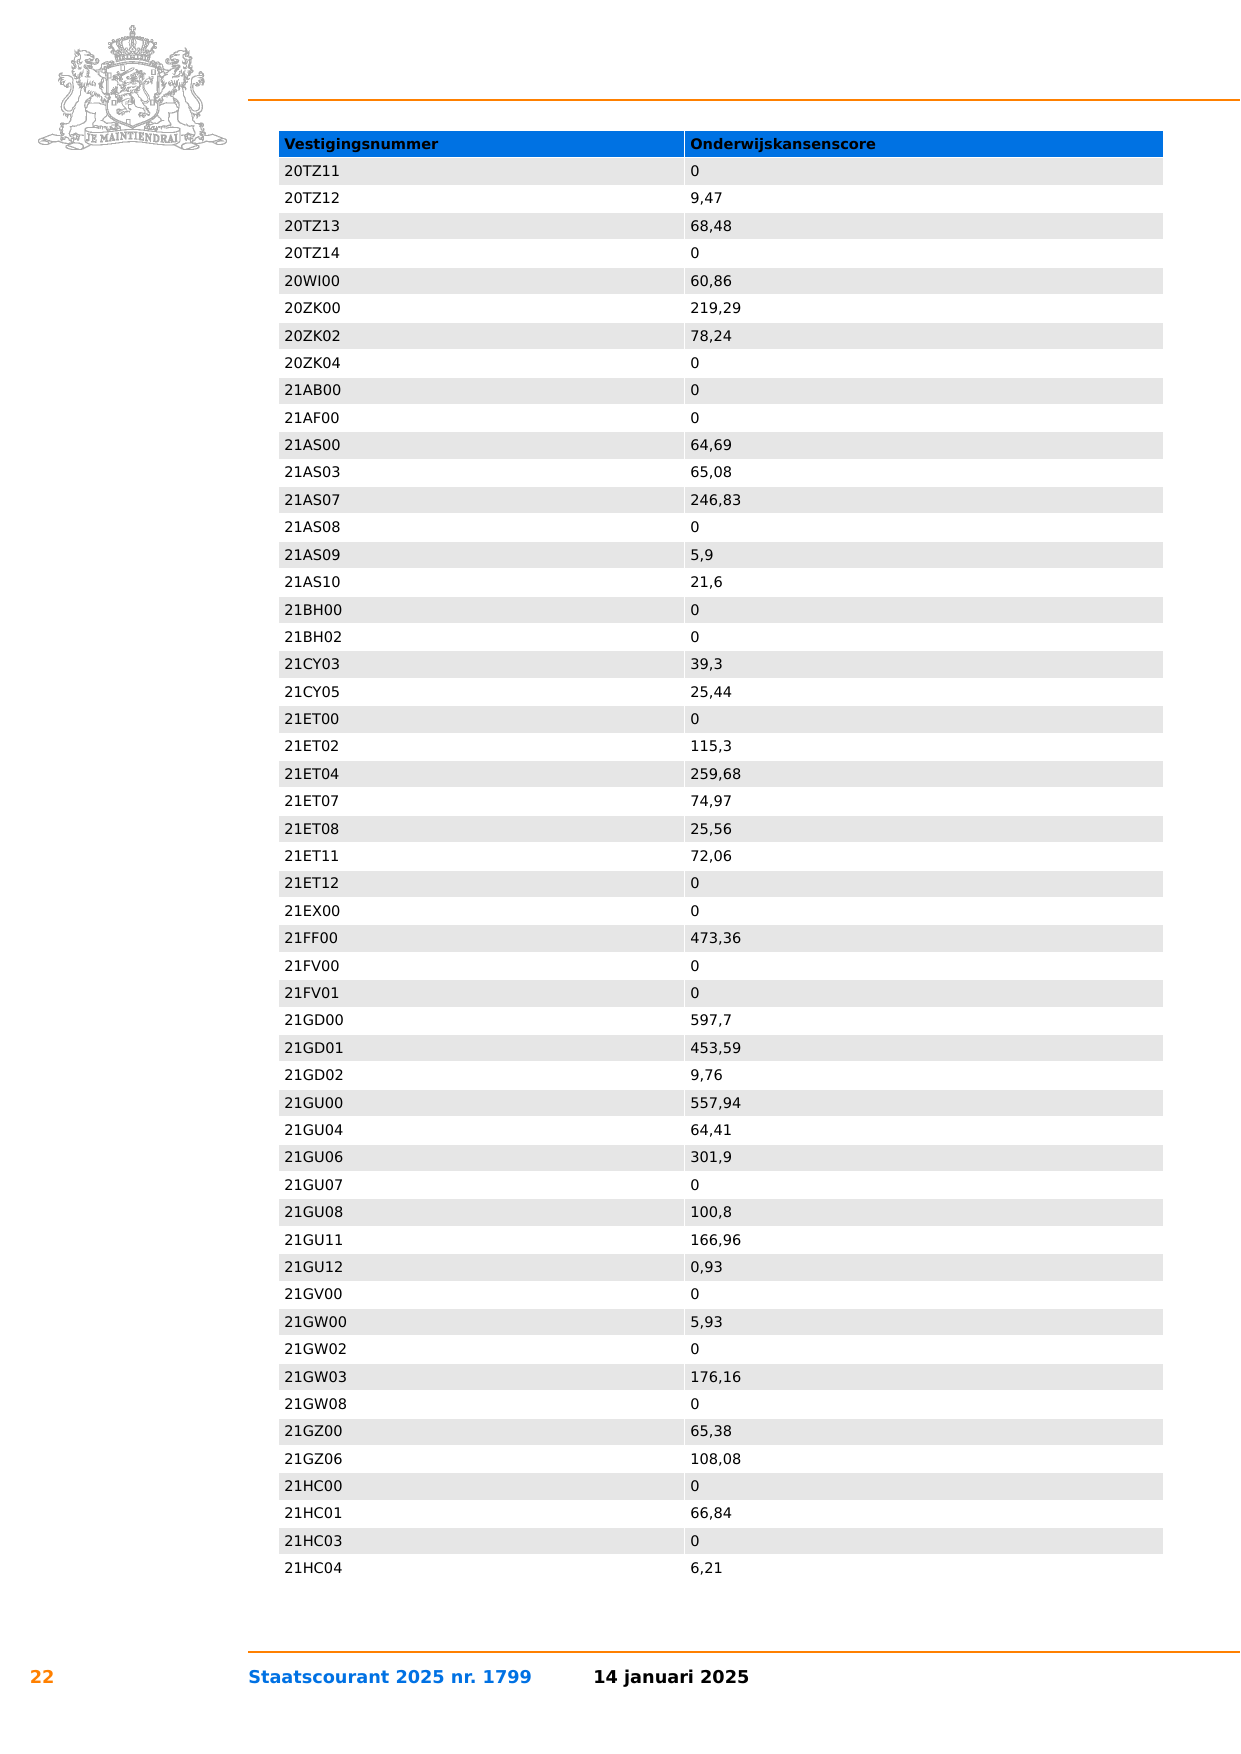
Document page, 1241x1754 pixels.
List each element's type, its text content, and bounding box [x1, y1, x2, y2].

table_cell 25,56 [685, 816, 1163, 842]
table_cell 108,08 [685, 1446, 1163, 1472]
table_cell 21AS03 [279, 460, 684, 486]
table_cell 21BH00 [279, 597, 684, 623]
table_cell 21GU00 [279, 1090, 684, 1116]
table_cell 21FF00 [279, 925, 684, 952]
table_cell 39,3 [685, 651, 1163, 678]
table_cell 21HC04 [279, 1556, 684, 1582]
table_cell 176,16 [685, 1364, 1163, 1390]
picture [38, 25, 227, 150]
table_cell 9,47 [685, 186, 1163, 212]
table_cell 21HC00 [279, 1473, 684, 1500]
table_cell 259,68 [685, 761, 1163, 787]
table_cell 21,6 [685, 569, 1163, 596]
table_cell 0 [685, 624, 1163, 650]
table_cell 21ET00 [279, 706, 684, 733]
table_cell 78,24 [685, 323, 1163, 349]
table_cell 21GV00 [279, 1282, 684, 1308]
table_cell 115,3 [685, 734, 1163, 760]
table_cell 21GU08 [279, 1199, 684, 1226]
table_cell 74,97 [685, 789, 1163, 815]
table_cell 20WI00 [279, 268, 684, 294]
table_cell 453,59 [685, 1035, 1163, 1061]
table_cell 21GZ06 [279, 1446, 684, 1472]
table_header Onderwijskansenscore [685, 131, 1163, 157]
table_cell 219,29 [685, 295, 1163, 322]
table_cell 21BH02 [279, 624, 684, 650]
table_cell 21GW00 [279, 1309, 684, 1335]
table_cell 21ET11 [279, 843, 684, 869]
table_cell 20ZK04 [279, 350, 684, 376]
table_cell 246,83 [685, 487, 1163, 513]
table_cell 21AS10 [279, 569, 684, 596]
table_cell 21FV01 [279, 980, 684, 1007]
table_cell 21GU11 [279, 1227, 684, 1253]
table_cell 21HC01 [279, 1501, 684, 1527]
table_cell 20TZ12 [279, 186, 684, 212]
table_cell 597,7 [685, 1008, 1163, 1034]
table_cell 21FV00 [279, 953, 684, 979]
table_cell 473,36 [685, 925, 1163, 952]
table_cell 21GD02 [279, 1063, 684, 1089]
table_cell 0 [685, 350, 1163, 376]
table_cell 21GW08 [279, 1391, 684, 1417]
table_cell 21ET12 [279, 871, 684, 897]
table_cell 0 [685, 953, 1163, 979]
table_cell 21HC03 [279, 1528, 684, 1554]
table_cell 0 [685, 405, 1163, 431]
table_cell 0 [685, 1391, 1163, 1417]
table_header Vestigingsnummer [279, 131, 684, 157]
table_cell 66,84 [685, 1501, 1163, 1527]
table_cell 65,38 [685, 1419, 1163, 1445]
table_cell 21ET02 [279, 734, 684, 760]
table_cell 166,96 [685, 1227, 1163, 1253]
table_cell 0 [685, 980, 1163, 1007]
table_cell 0 [685, 378, 1163, 404]
table_cell 72,06 [685, 843, 1163, 869]
table_cell 20ZK02 [279, 323, 684, 349]
table_cell 21CY03 [279, 651, 684, 678]
table_cell 21GU12 [279, 1254, 684, 1281]
table_cell 25,44 [685, 679, 1163, 705]
table_cell 6,21 [685, 1556, 1163, 1582]
table_cell 0 [685, 515, 1163, 541]
table_cell 21GD01 [279, 1035, 684, 1061]
table_cell 64,41 [685, 1117, 1163, 1143]
table_cell 5,93 [685, 1309, 1163, 1335]
table_cell 68,48 [685, 213, 1163, 239]
table_cell 0 [685, 158, 1163, 185]
table_cell 20ZK00 [279, 295, 684, 322]
table_cell 9,76 [685, 1063, 1163, 1089]
table_cell 0 [685, 898, 1163, 924]
table_cell 0 [685, 241, 1163, 267]
table_cell 0 [685, 706, 1163, 733]
table_cell 0 [685, 1528, 1163, 1554]
table_cell 21AB00 [279, 378, 684, 404]
table_cell 21AS07 [279, 487, 684, 513]
table_cell 21AF00 [279, 405, 684, 431]
table_cell 20TZ11 [279, 158, 684, 185]
table_cell 21CY05 [279, 679, 684, 705]
table_cell 5,9 [685, 542, 1163, 568]
table_cell 21GU06 [279, 1145, 684, 1171]
table_cell 21GZ00 [279, 1419, 684, 1445]
table_cell 21ET08 [279, 816, 684, 842]
table_cell 0 [685, 1172, 1163, 1198]
table_cell 21ET04 [279, 761, 684, 787]
table_cell 0 [685, 871, 1163, 897]
table_cell 0,93 [685, 1254, 1163, 1281]
table_cell 21GD00 [279, 1008, 684, 1034]
table_cell 20TZ13 [279, 213, 684, 239]
table_cell 21AS00 [279, 432, 684, 459]
table_cell 301,9 [685, 1145, 1163, 1171]
table_cell 21AS09 [279, 542, 684, 568]
table_cell 0 [685, 1336, 1163, 1363]
table_cell 21AS08 [279, 515, 684, 541]
table_cell 21ET07 [279, 789, 684, 815]
table_cell 21GW03 [279, 1364, 684, 1390]
table_cell 0 [685, 1473, 1163, 1500]
table_cell 21GW02 [279, 1336, 684, 1363]
table_cell 60,86 [685, 268, 1163, 294]
table_cell 65,08 [685, 460, 1163, 486]
table_cell 64,69 [685, 432, 1163, 459]
table_cell 0 [685, 597, 1163, 623]
table_cell 21GU04 [279, 1117, 684, 1143]
table_cell 20TZ14 [279, 241, 684, 267]
table_cell 21EX00 [279, 898, 684, 924]
table_cell 557,94 [685, 1090, 1163, 1116]
table_cell 0 [685, 1282, 1163, 1308]
table_cell 21GU07 [279, 1172, 684, 1198]
table_cell 100,8 [685, 1199, 1163, 1226]
